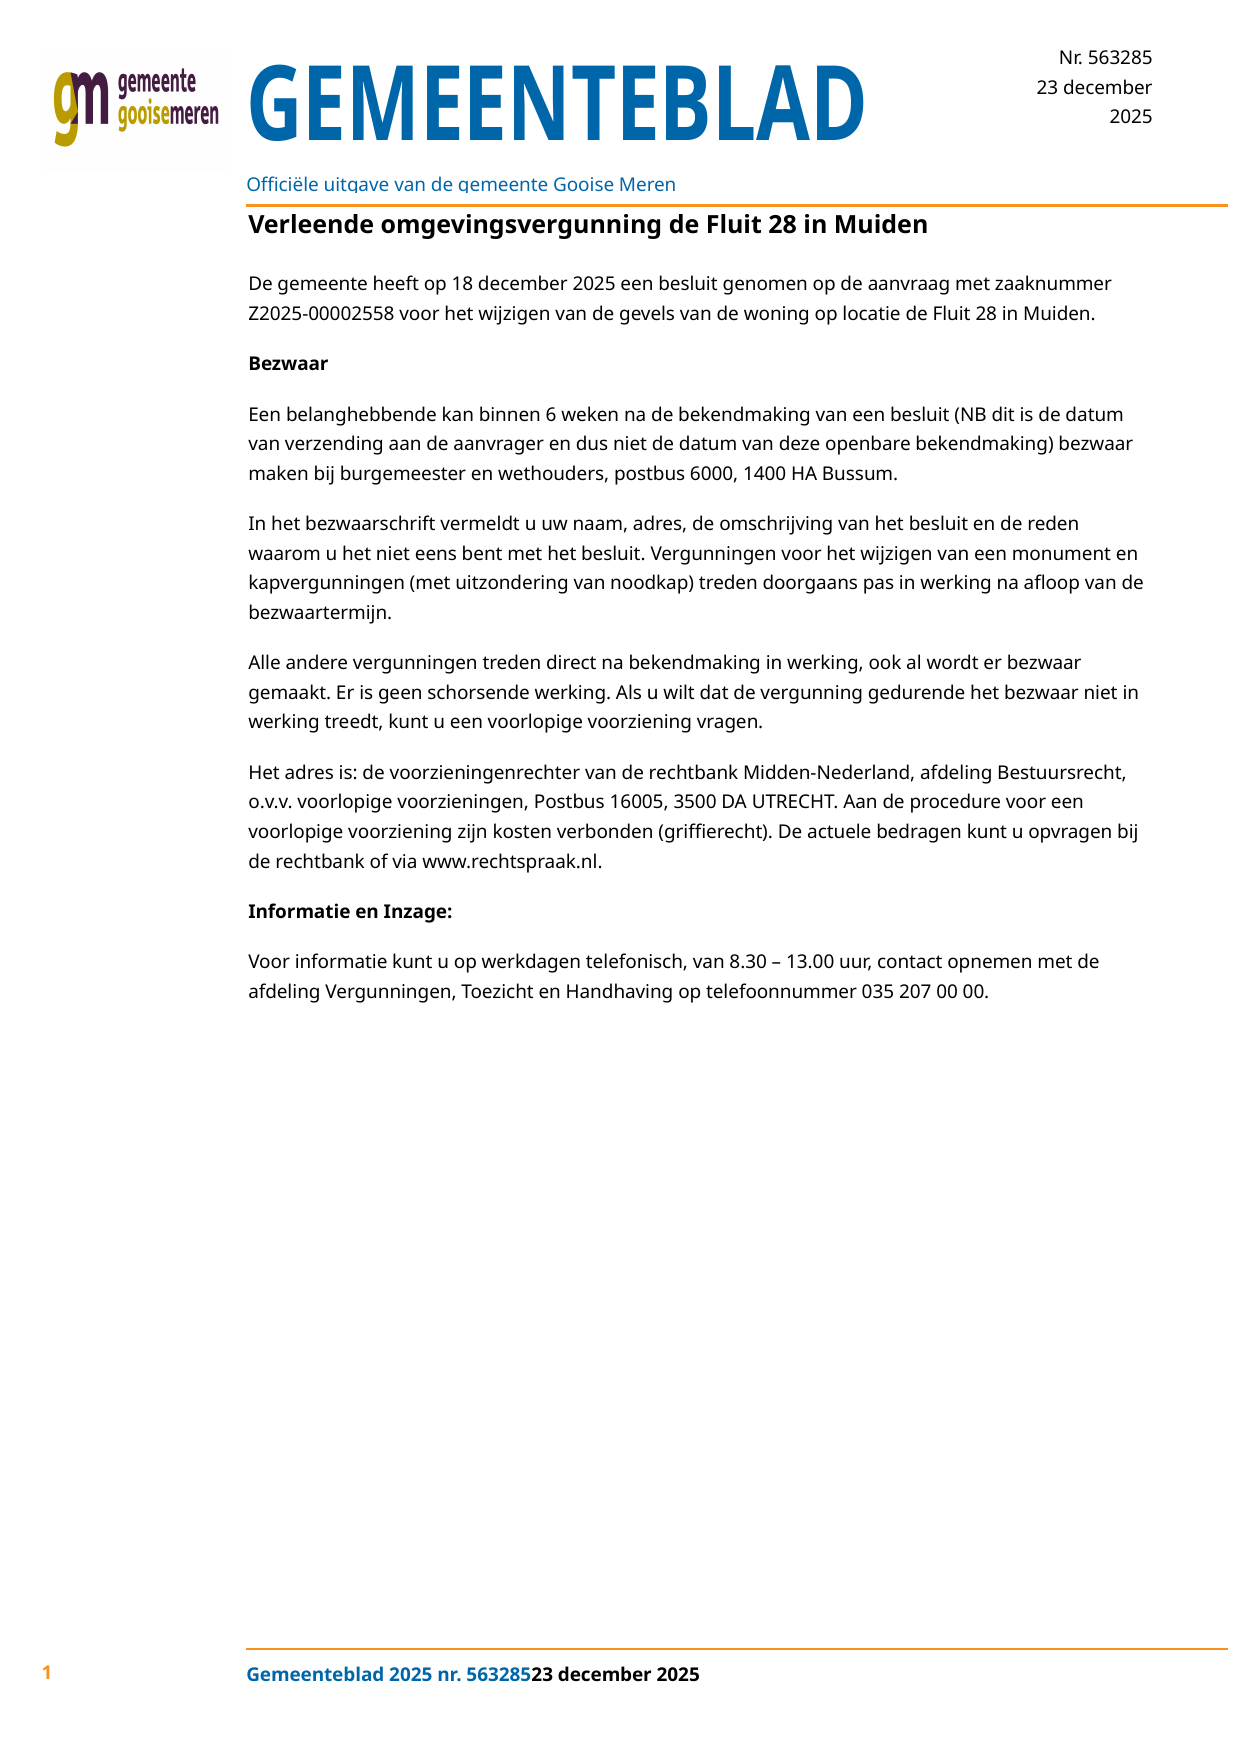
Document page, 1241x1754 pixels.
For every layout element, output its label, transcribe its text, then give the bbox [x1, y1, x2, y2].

picture [41, 47, 231, 172]
text Een belanghebbende kan binnen 6 weken na de bekendmaking van een besluit (NB dit is de datum van verzending aan de aanvrager en dus niet de datum van deze openbare bekendmaking) bezwaar maken bij burgemeester en wethouders, postbus 6000, 1400 HA Bussum. [248, 401, 1152, 486]
text Alle andere vergunningen treden direct na bekendmaking in werking, ook al wordt er bezwaar gemaakt. Er is geen schorsende werking. Als u wilt dat de vergunning gedurende het bezwaar niet in werking treedt, kunt u een voorlopige voorziening vragen. [248, 649, 1152, 734]
text In het bezwaarschrift vermeldt u uw naam, adres, de omschrijving van het besluit en de reden waarom u het niet eens bent met het besluit. Vergunningen voor het wijzigen van een monument en kapvergunningen (met uitzondering van noodkap) treden doorgaans pas in werking na afloop van de bezwaartermijn. [248, 510, 1152, 625]
text De gemeente heeft op 18 december 2025 een besluit genomen op de aanvraag met zaaknummer Z2025-00002558 voor het wijzigen van de gevels van de woning op locatie de Fluit 28 in Muiden. [248, 270, 1152, 326]
text Het adres is: de voorzieningenrechter van de rechtbank Midden-Nederland, afdeling Bestuursrecht, o.v.v. voorlopige voorzieningen, Postbus 16005, 3500 DA UTRECHT. Aan de procedure voor een voorlopige voorziening zijn kosten verbonden (griffierecht). De actuele bedragen kunt u opvragen bij de rechtbank of via www.rechtspraak.nl. [248, 759, 1152, 873]
text Voor informatie kunt u op werkdagen telefonisch, van 8.30 – 13.00 uur, contact opnemen met de afdeling Vergunningen, Toezicht en Handhaving op telefoonnummer 035 207 00 00. [248, 949, 1152, 1004]
text Verleende omgevingsvergunning de Fluit 28 in Muiden [248, 207, 1152, 241]
text Informatie en Inzage: [248, 898, 1152, 924]
text Bezwaar [248, 350, 1152, 376]
